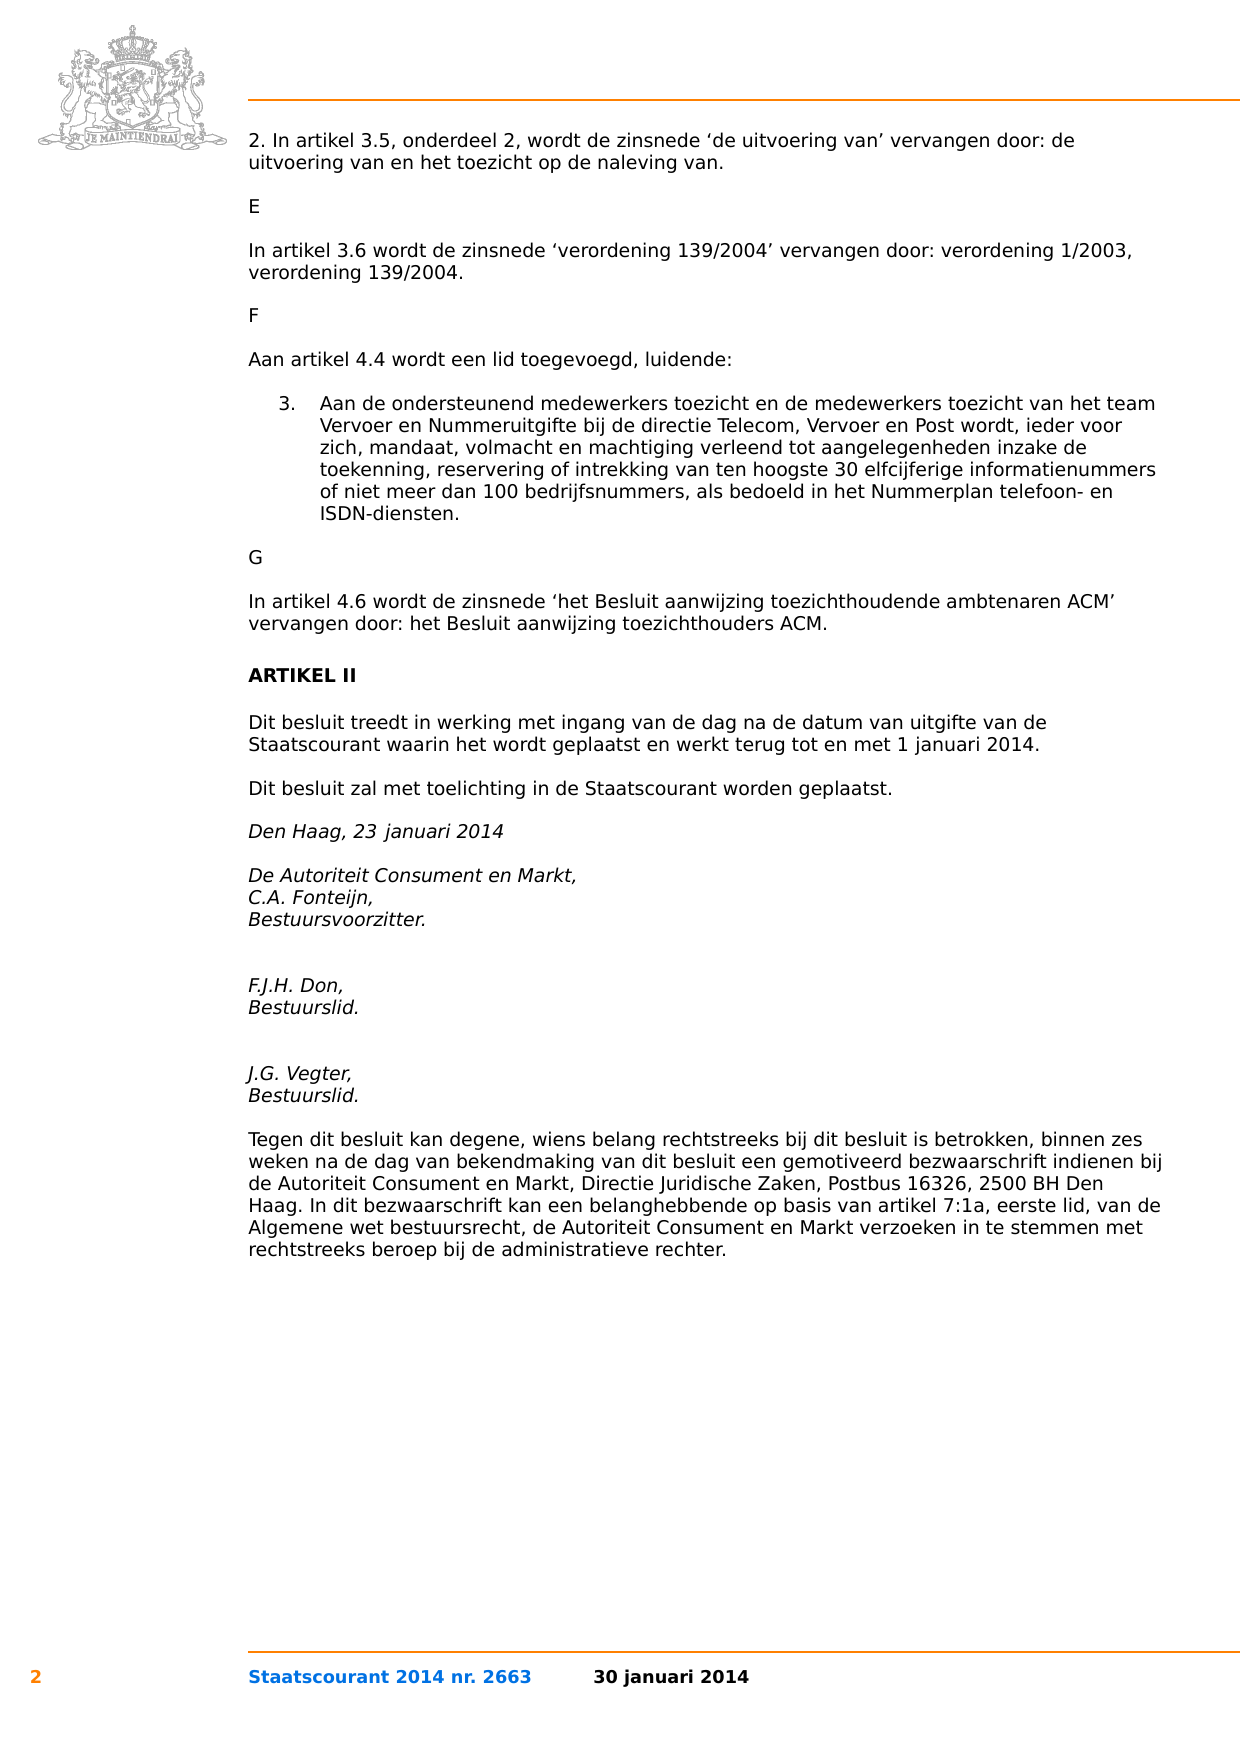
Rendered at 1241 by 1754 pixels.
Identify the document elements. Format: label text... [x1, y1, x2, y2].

text 2. In artikel 3.5, onderdeel 2, wordt de zinsnede ‘de uitvoering van’ vervangen door: de uitvoering van en het toezicht op de naleving van. [248, 130, 1163, 174]
text J.G. Vegter, Bestuurslid. [248, 1041, 1163, 1107]
text Dit besluit treedt in werking met ingang van de dag na de datum van uitgifte van de Staatscourant waarin het wordt geplaatst en werkt terug tot en met 1 januari 2014. [248, 712, 1163, 756]
text 3. Aan de ondersteunend medewerkers toezicht en de medewerkers toezicht van het team Vervoer en Nummeruitgifte bij de directie Telecom, Vervoer en Post wordt, ieder voor zich, mandaat, volmacht en machtiging verleend tot aangelegenheden inzake de toekenning, reservering of intrekking van ten hoogste 30 elfcijferige informatienummers of niet meer dan 100 bedrijfsnummers, als bedoeld in het Nummerplan telefoon- en ISDN-diensten. [278, 393, 1163, 525]
text G [248, 547, 1163, 569]
text Tegen dit besluit kan degene, wiens belang rechtstreeks bij dit besluit is betrokken, binnen zes weken na de dag van bekendmaking van dit besluit een gemotiveerd bezwaarschrift indienen bij de Autoriteit Consument en Markt, Directie Juridische Zaken, Postbus 16326, 2500 BH Den Haag. In dit bezwaarschrift kan een belanghebbende op basis van artikel 7:1a, eerste lid, van de Algemene wet bestuursrecht, de Autoriteit Consument en Markt verzoeken in te stemmen met rechtstreeks beroep bij de administratieve rechter. [248, 1129, 1163, 1261]
text In artikel 4.6 wordt de zinsnede ‘het Besluit aanwijzing toezichthoudende ambtenaren ACM’ vervangen door: het Besluit aanwijzing toezichthouders ACM. [248, 591, 1163, 635]
text Den Haag, 23 januari 2014 [248, 821, 1163, 843]
text De Autoriteit Consument en Markt, C.A. Fonteijn, Bestuursvoorzitter. [248, 865, 1163, 931]
text E [248, 196, 1163, 218]
picture [38, 25, 227, 150]
text Aan artikel 4.4 wordt een lid toegevoegd, luidende: [248, 349, 1163, 371]
text F.J.H. Don, Bestuurslid. [248, 953, 1163, 1019]
text In artikel 3.6 wordt de zinsnede ‘verordening 139/2004’ vervangen door: verordening 1/2003, verordening 139/2004. [248, 239, 1163, 283]
subtitle ARTIKEL II [248, 665, 1163, 687]
text Dit besluit zal met toelichting in de Staatscourant worden geplaatst. [248, 777, 1163, 799]
text F [248, 305, 1163, 327]
